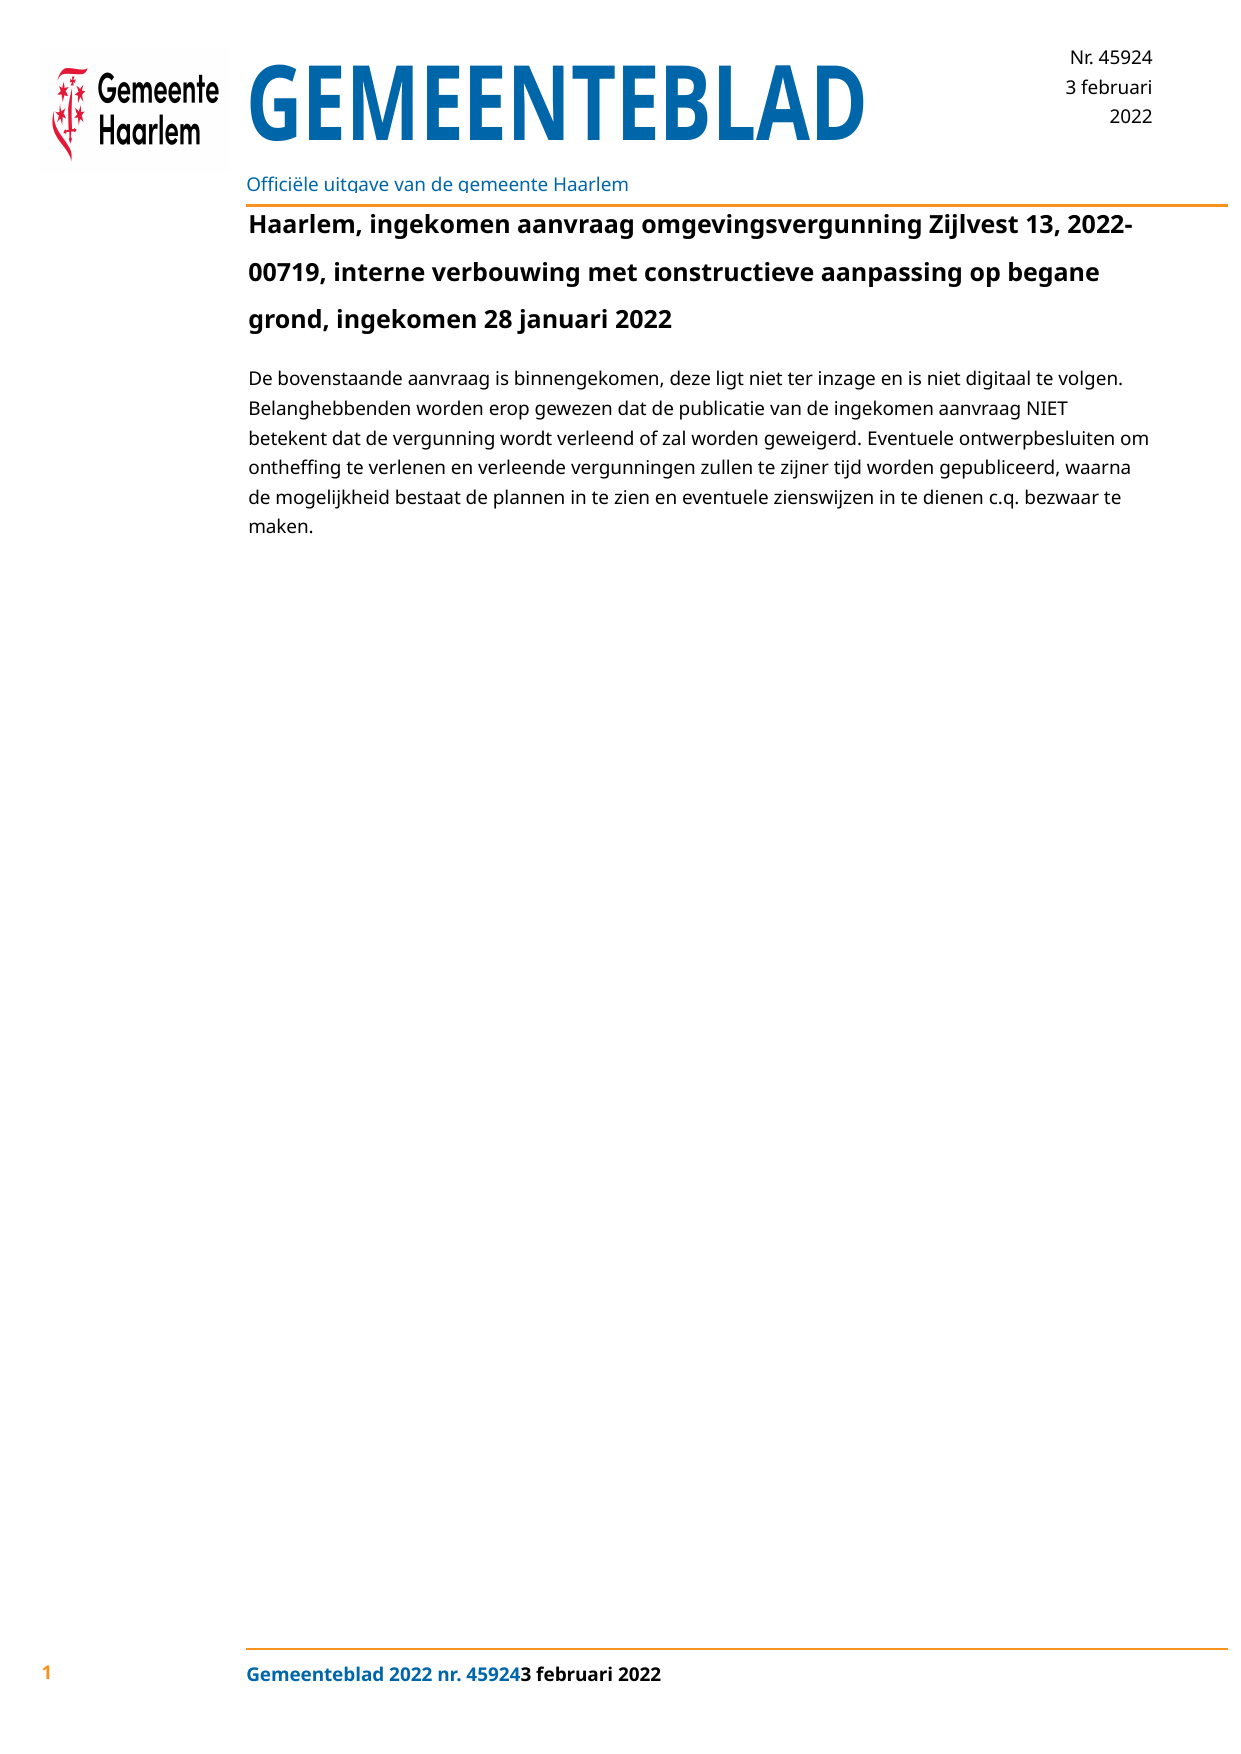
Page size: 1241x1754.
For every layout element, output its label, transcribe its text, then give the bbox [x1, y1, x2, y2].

picture [41, 47, 231, 172]
text De bovenstaande aanvraag is binnengekomen, deze ligt niet ter inzage en is niet digitaal te volgen. Belanghebbenden worden erop gewezen dat de publicatie van de ingekomen aanvraag NIET betekent dat de vergunning wordt verleend of zal worden geweigerd. Eventuele ontwerpbesluiten om ontheffing te verlenen en verleende vergunningen zullen te zijner tijd worden gepubliceerd, waarna de mogelijkheid bestaat de plannen in te zien en eventuele zienswijzen in te dienen c.q. bezwaar te maken. [248, 366, 1152, 539]
text Haarlem, ingekomen aanvraag omgevingsvergunning Zijlvest 13, 2022-00719, interne verbouwing met constructieve aanpassing op begane grond, ingekomen 28 januari 2022 [248, 207, 1152, 336]
